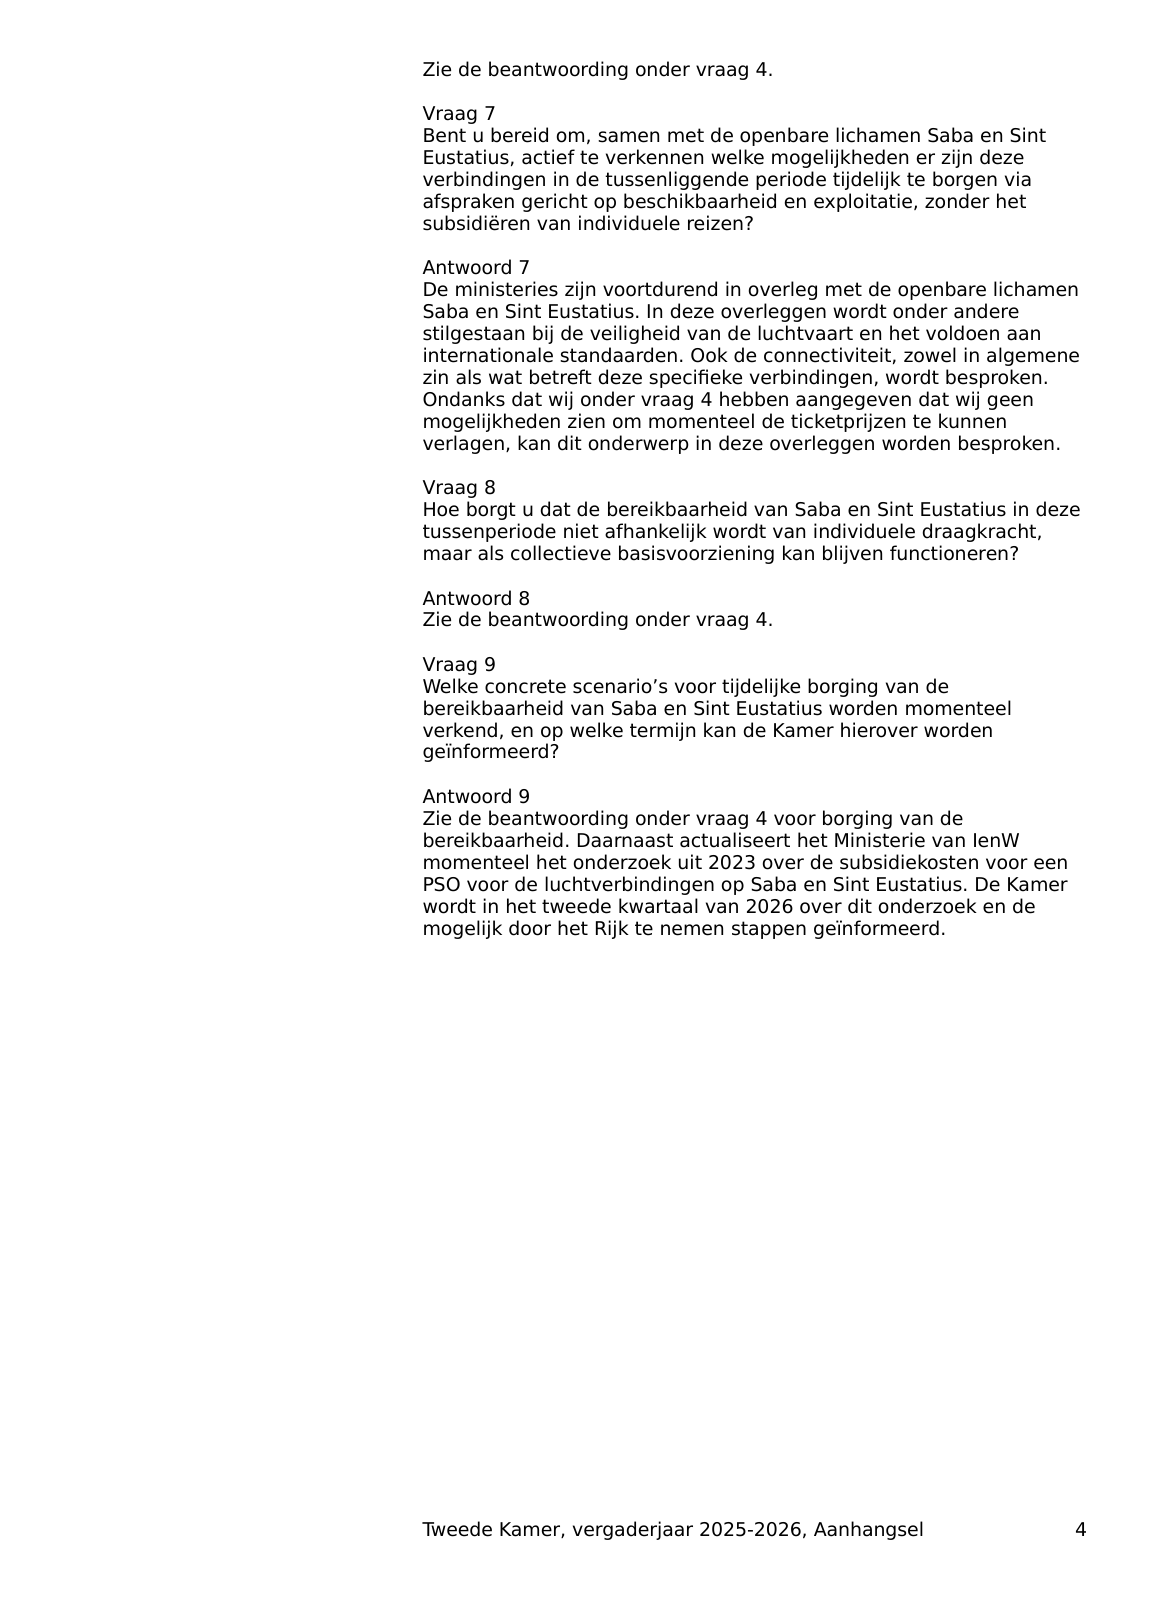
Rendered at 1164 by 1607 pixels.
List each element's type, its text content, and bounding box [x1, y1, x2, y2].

text Zie de beantwoording onder vraag 4. [422, 59, 1087, 81]
text Antwoord 8 [422, 587, 1087, 609]
text Antwoord 7 [422, 257, 1087, 279]
text Hoe borgt u dat de bereikbaarheid van Saba en Sint Eustatius in deze tussenperiode niet afhankelijk wordt van individuele draagkracht, maar als collectieve basisvoorziening kan blijven functioneren? [422, 499, 1087, 565]
text Zie de beantwoording onder vraag 4. [422, 609, 1087, 631]
text Zie de beantwoording onder vraag 4 voor borging van de bereikbaarheid. Daarnaast actualiseert het Ministerie van IenW momenteel het onderzoek uit 2023 over de subsidiekosten voor een PSO voor de luchtverbindingen op Saba en Sint Eustatius. De Kamer wordt in het tweede kwartaal van 2026 over dit onderzoek en de mogelijk door het Rijk te nemen stappen geïnformeerd. [422, 808, 1087, 939]
text De ministeries zijn voortdurend in overleg met de openbare lichamen Saba en Sint Eustatius. In deze overleggen wordt onder andere stilgestaan bij de veiligheid van de luchtvaart en het voldoen aan internationale standaarden. Ook de connectiviteit, zowel in algemene zin als wat betreft deze specifieke verbindingen, wordt besproken. Ondanks dat wij onder vraag 4 hebben aangegeven dat wij geen mogelijkheden zien om momenteel de ticketprijzen te kunnen verlagen, kan dit onderwerp in deze overleggen worden besproken. [422, 279, 1087, 455]
text Vraag 9 [422, 653, 1087, 676]
text Vraag 7 [422, 103, 1087, 125]
text Antwoord 9 [422, 786, 1087, 808]
text Bent u bereid om, samen met de openbare lichamen Saba en Sint Eustatius, actief te verkennen welke mogelijkheden er zijn deze verbindingen in de tussenliggende periode tijdelijk te borgen via afspraken gericht op beschikbaarheid en exploitatie, zonder het subsidiëren van individuele reizen? [422, 125, 1087, 235]
text Welke concrete scenario’s voor tijdelijke borging van de bereikbaarheid van Saba en Sint Eustatius worden momenteel verkend, en op welke termijn kan de Kamer hierover worden geïnformeerd? [422, 676, 1087, 763]
text Vraag 8 [422, 477, 1087, 499]
